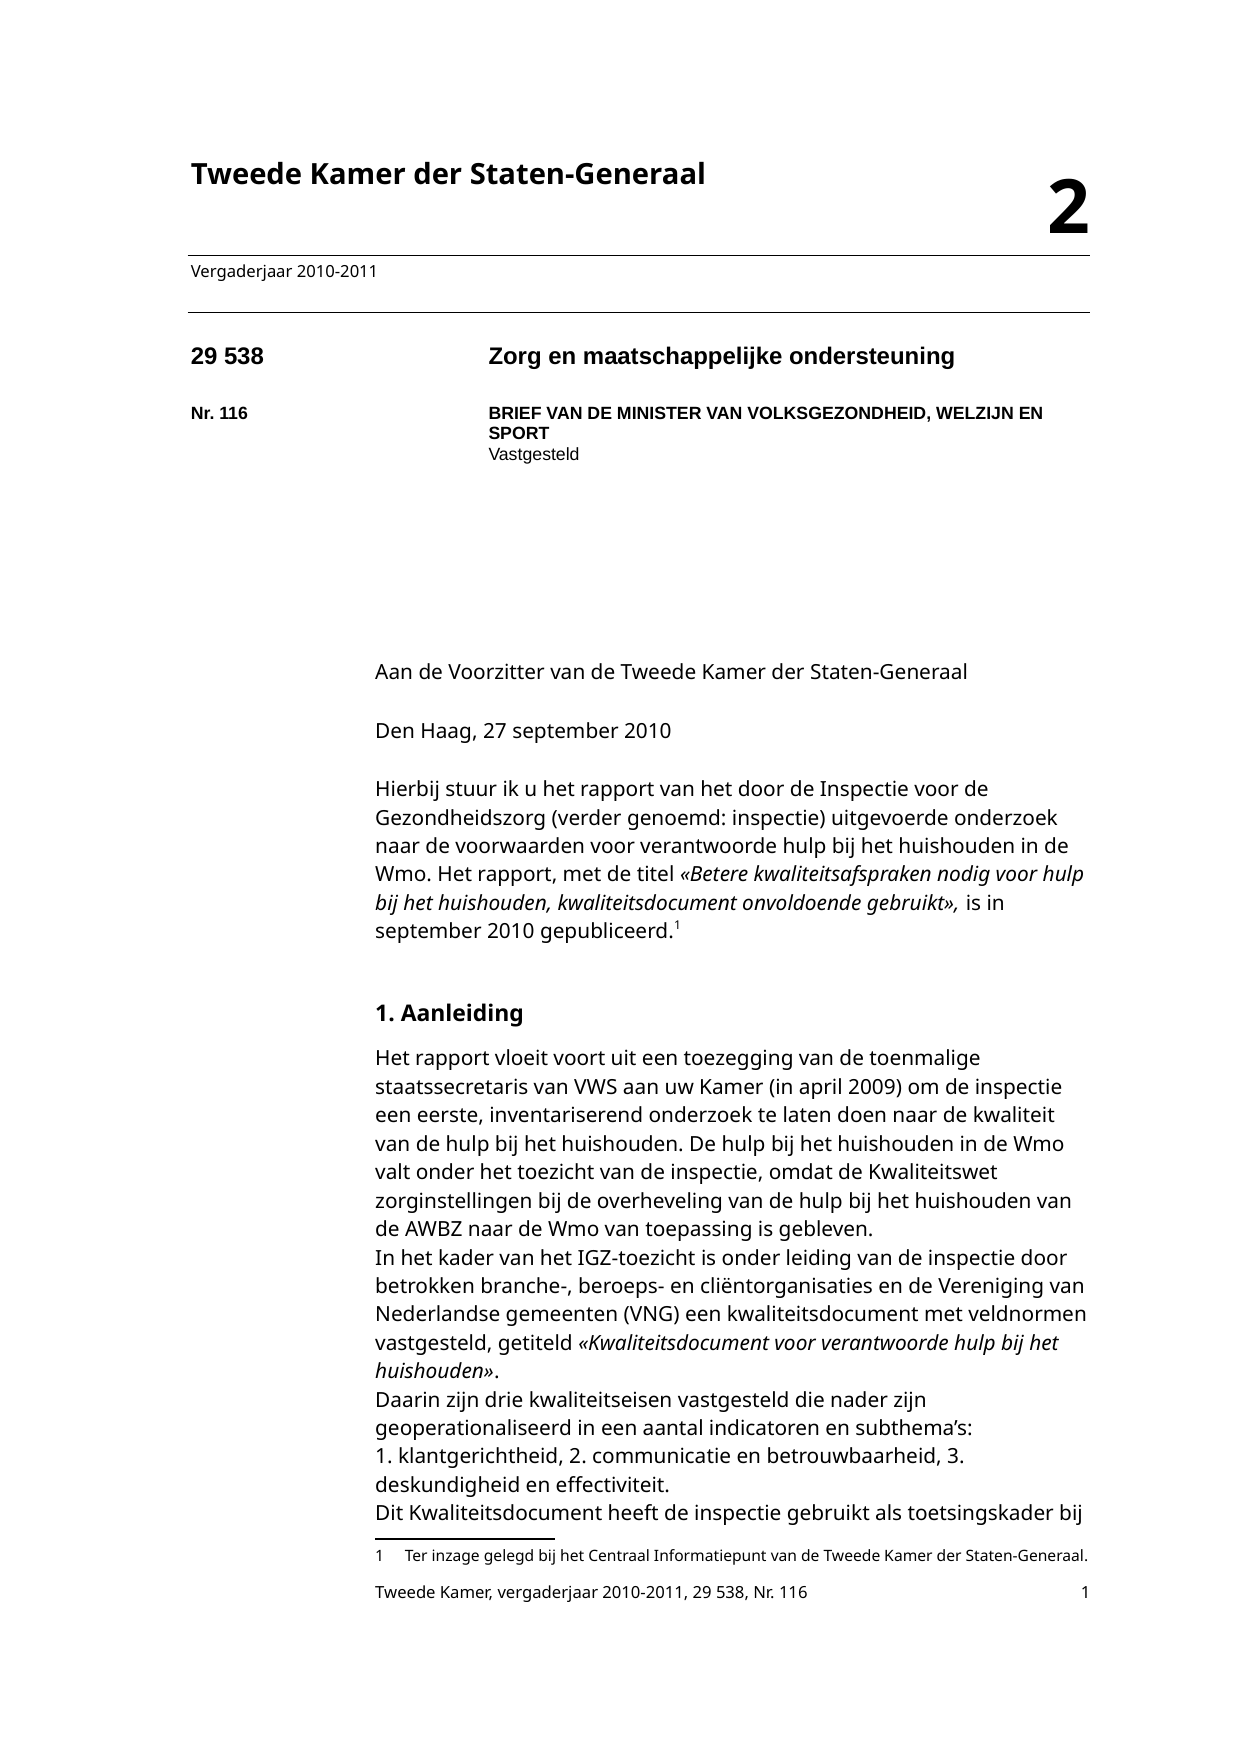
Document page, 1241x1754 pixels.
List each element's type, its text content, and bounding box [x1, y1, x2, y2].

text 1. klantgerichtheid, 2. communicatie en betrouwbaarheid, 3. deskundigheid en effectiviteit. [375, 1442, 1090, 1498]
table_header Tweede Kamer der Staten-Generaal [188, 150, 909, 255]
text Aan de Voorzitter van de Tweede Kamer der Staten-Generaal [375, 657, 1090, 686]
table_cell [485, 313, 1090, 339]
table_cell Vergaderjaar 2010-2011 [188, 256, 485, 312]
table_cell BRIEF VAN DE MINISTER VAN VOLKSGEZONDHEID, WELZIJN EN SPORT Vastgesteld [485, 399, 1090, 539]
text Het rapport vloeit voort uit een toezegging van de toenmalige staatssecretaris van VWS aan uw Kamer (in april 2009) om de inspectie een eerste, inventariserend onderzoek te laten doen naar de kwaliteit van de hulp bij het huishouden. De hulp bij het huishouden in de Wmo valt onder het toezicht van de inspectie, omdat de Kwaliteitswet zorginstellingen bij de overheveling van de hulp bij het huishouden van de AWBZ naar de Wmo van toepassing is gebleven. [375, 1043, 1090, 1243]
text Hierbij stuur ik u het rapport van het door de Inspectie voor de Gezondheidszorg (verder genoemd: inspectie) uitgevoerde onderzoek naar de voorwaarden voor verantwoorde hulp bij het huishouden in de Wmo. Het rapport, met de titel «Betere kwaliteitsafspraken nodig voor hulp bij het huishouden, kwaliteitsdocument onvoldoende gebruikt», is in september 2010 gepubliceerd. [375, 774, 1090, 945]
text In het kader van het IGZ-toezicht is onder leiding van de inspectie door betrokken branche-, beroeps- en cliëntorganisaties en de Vereniging van Nederlandse gemeenten (VNG) een kwaliteitsdocument met veldnormen vastgesteld, getiteld «Kwaliteitsdocument voor verantwoorde hulp bij het huishouden». [375, 1243, 1090, 1385]
text Ter inzage gelegd bij het Centraal Informatiepunt van de Tweede Kamer der Staten-Generaal. [375, 1509, 1090, 1566]
table_cell Nr. 116 [188, 399, 485, 539]
subtitle 1. Aanleiding [375, 997, 1090, 1028]
text Den Haag, 27 september 2010 [375, 716, 1090, 744]
text Daarin zijn drie kwaliteitseisen vastgesteld die nader zijn geoperationaliseerd in een aantal indicatoren en subthema’s: [375, 1385, 1090, 1442]
table_cell [188, 313, 485, 339]
table_cell Zorg en maatschappelijke ondersteuning [485, 339, 1090, 399]
table_header 2 [910, 150, 1090, 255]
table_cell [485, 256, 1090, 312]
table_cell 29 538 [188, 339, 485, 399]
